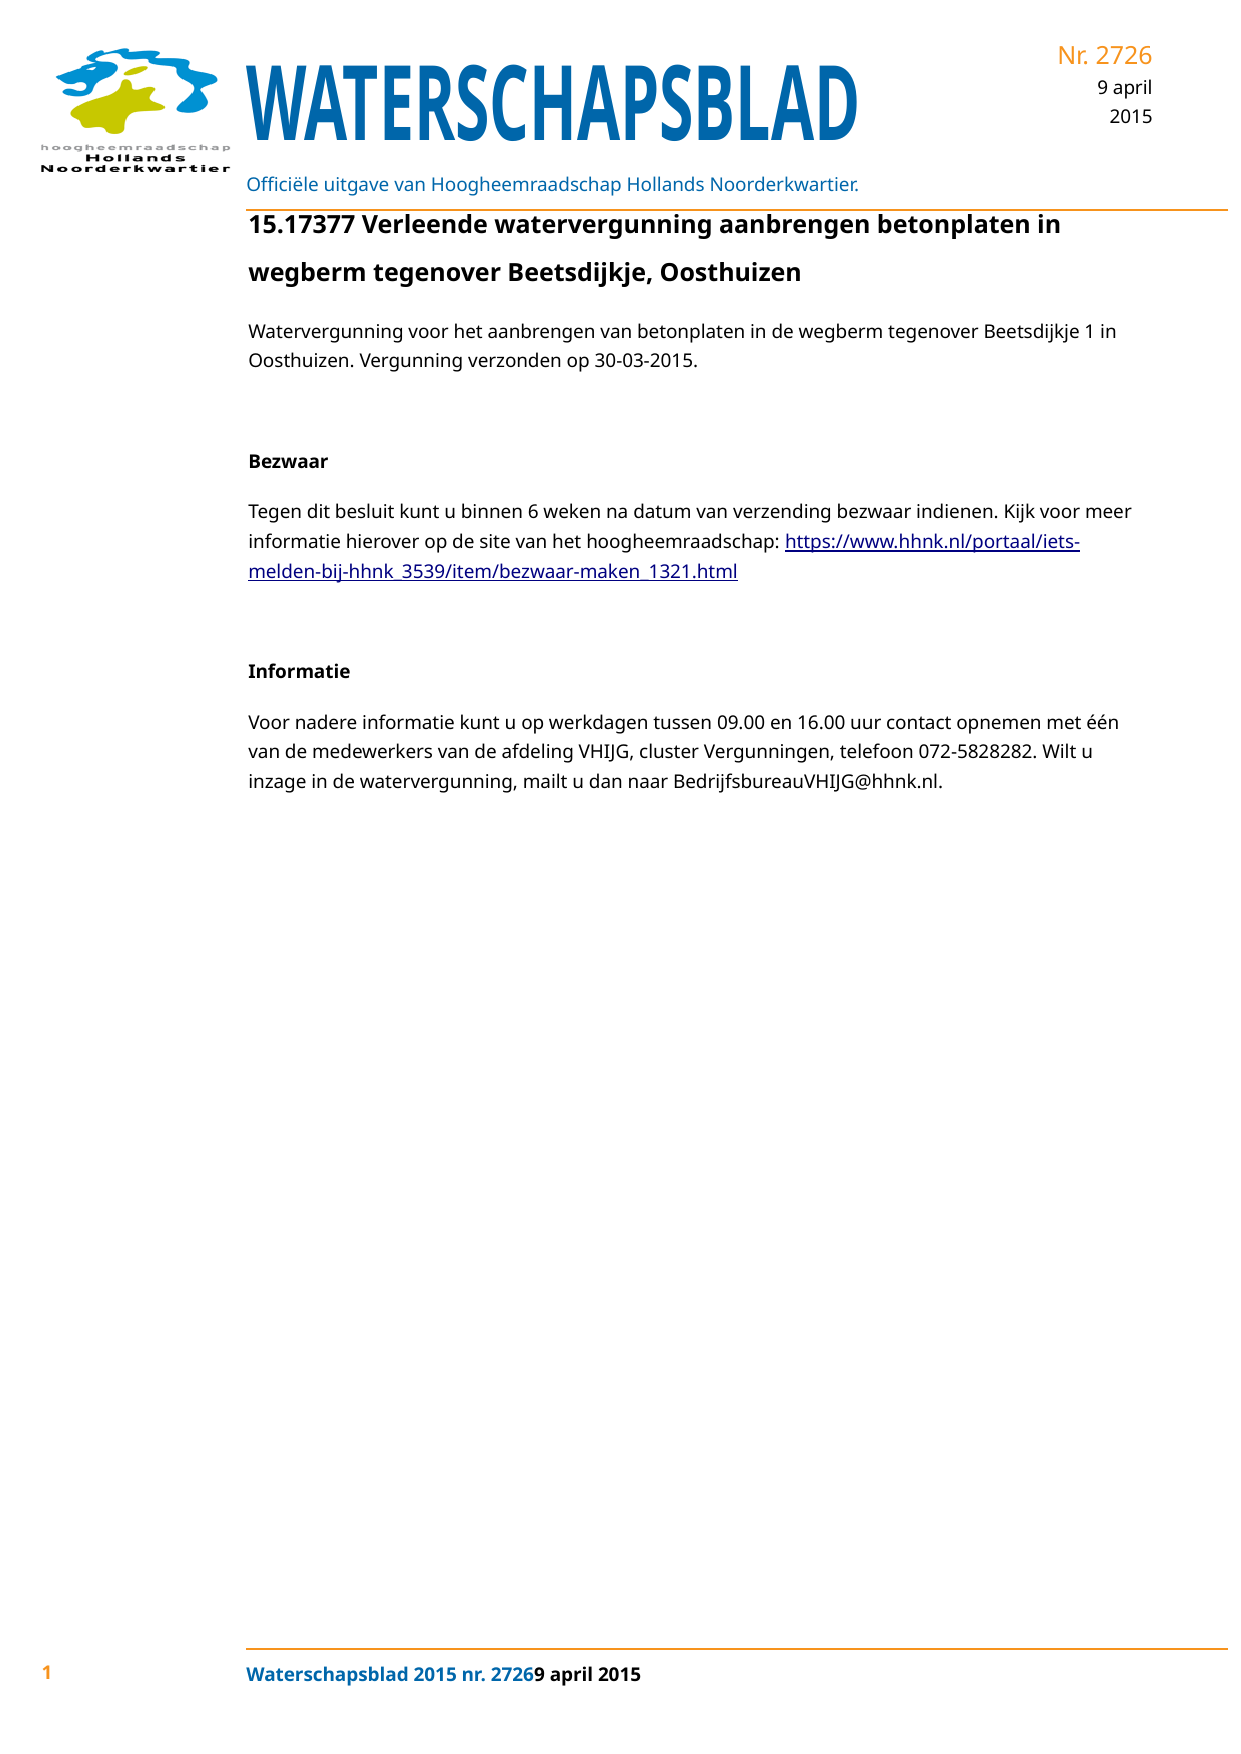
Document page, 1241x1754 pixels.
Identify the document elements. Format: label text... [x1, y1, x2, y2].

text Bezwaar [248, 448, 1152, 474]
text 15.17377 Verleende watervergunning aanbrengen betonplaten in wegberm tegenover Beetsdijkje, Oosthuizen [248, 211, 1152, 288]
text Tegen dit besluit kunt u binnen 6 weken na datum van verzending bezwaar indienen. Kijk voor meer informatie hierover op de site van het hoogheemraadschap: https://www.hhnk.nl/portaal/iets-melden-bij-hhnk_3539/item/bezwaar-maken_1321.html [248, 499, 1152, 584]
picture [41, 47, 231, 172]
text Watervergunning voor het aanbrengen van betonplaten in de wegberm tegenover Beetsdijkje 1 in Oosthuizen. Vergunning verzonden op 30-03-2015. [248, 318, 1152, 373]
text Informatie [248, 659, 1152, 684]
text Voor nadere informatie kunt u op werkdagen tussen 09.00 en 16.00 uur contact opnemen met één van de medewerkers van de afdeling VHIJG, cluster Vergunningen, telefoon 072-5828282. Wilt u inzage in de watervergunning, mailt u dan naar BedrijfsbureauVHIJG@hhnk.nl. [248, 709, 1152, 794]
